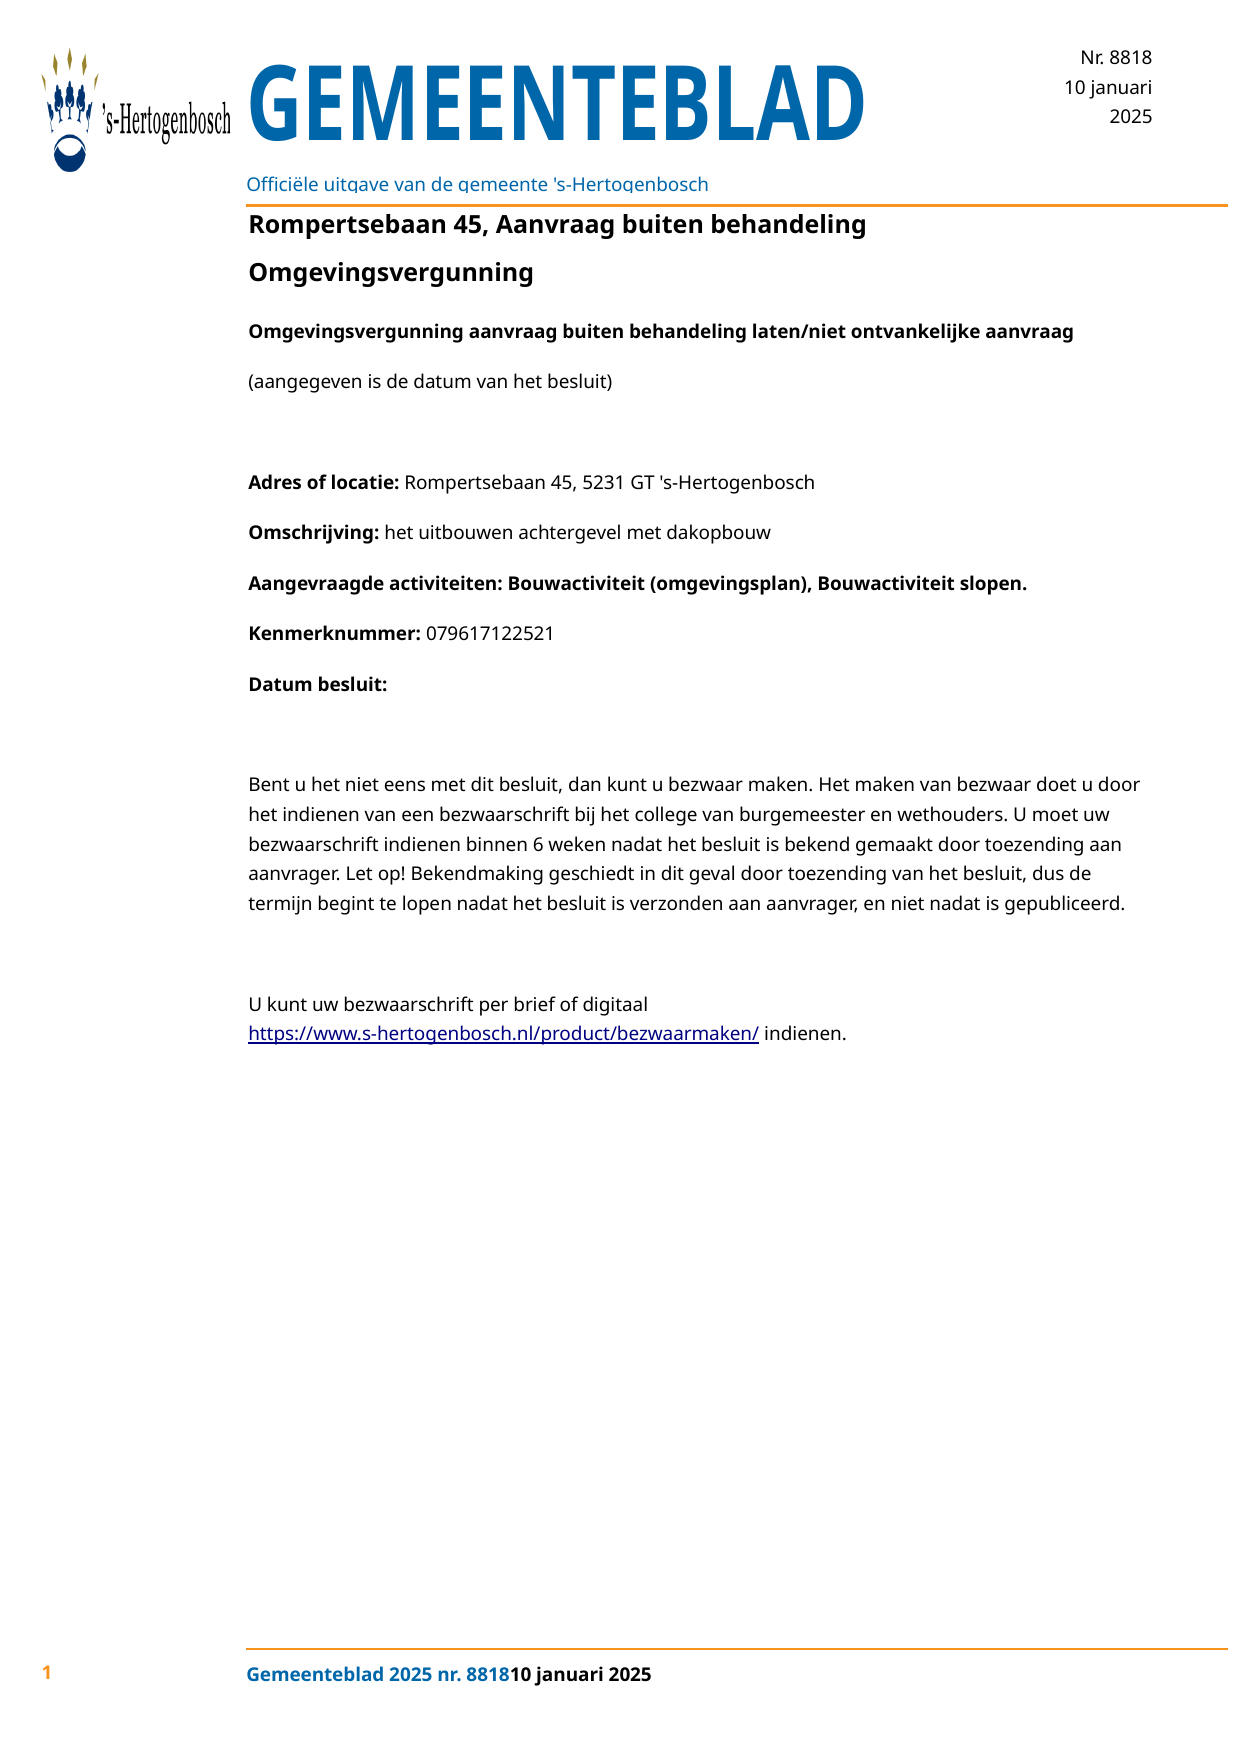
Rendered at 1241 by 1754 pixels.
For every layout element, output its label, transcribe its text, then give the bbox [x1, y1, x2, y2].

text Rompertsebaan 45, Aanvraag buiten behandeling Omgevingsvergunning [248, 207, 1152, 288]
picture [41, 47, 231, 172]
text Datum besluit: [248, 671, 1152, 697]
text Adres of locatie: Rompertsebaan 45, 5231 GT 's-Hertogenbosch [248, 469, 1152, 495]
text (aangegeven is de datum van het besluit) [248, 368, 1152, 394]
text U kunt uw bezwaarschrift per brief of digitaal https://www.s-hertogenbosch.nl/product/bezwaarmaken/ indienen. [248, 991, 1152, 1046]
text Omschrijving: het uitbouwen achtergevel met dakopbouw [248, 519, 1152, 545]
text Kenmerknummer: 079617122521 [248, 620, 1152, 646]
text Aangevraagde activiteiten: Bouwactiviteit (omgevingsplan), Bouwactiviteit slopen. [248, 570, 1152, 596]
text Bent u het niet eens met dit besluit, dan kunt u bezwaar maken. Het maken van bezwaar doet u door het indienen van een bezwaarschrift bij het college van burgemeester en wethouders. U moet uw bezwaarschrift indienen binnen 6 weken nadat het besluit is bekend gemaakt door toezending aan aanvrager. Let op! Bekendmaking geschiedt in dit geval door toezending van het besluit, dus de termijn begint te lopen nadat het besluit is verzonden aan aanvrager, en niet nadat is gepubliceerd. [248, 772, 1152, 916]
text Omgevingsvergunning aanvraag buiten behandeling laten/niet ontvankelijke aanvraag [248, 318, 1152, 344]
